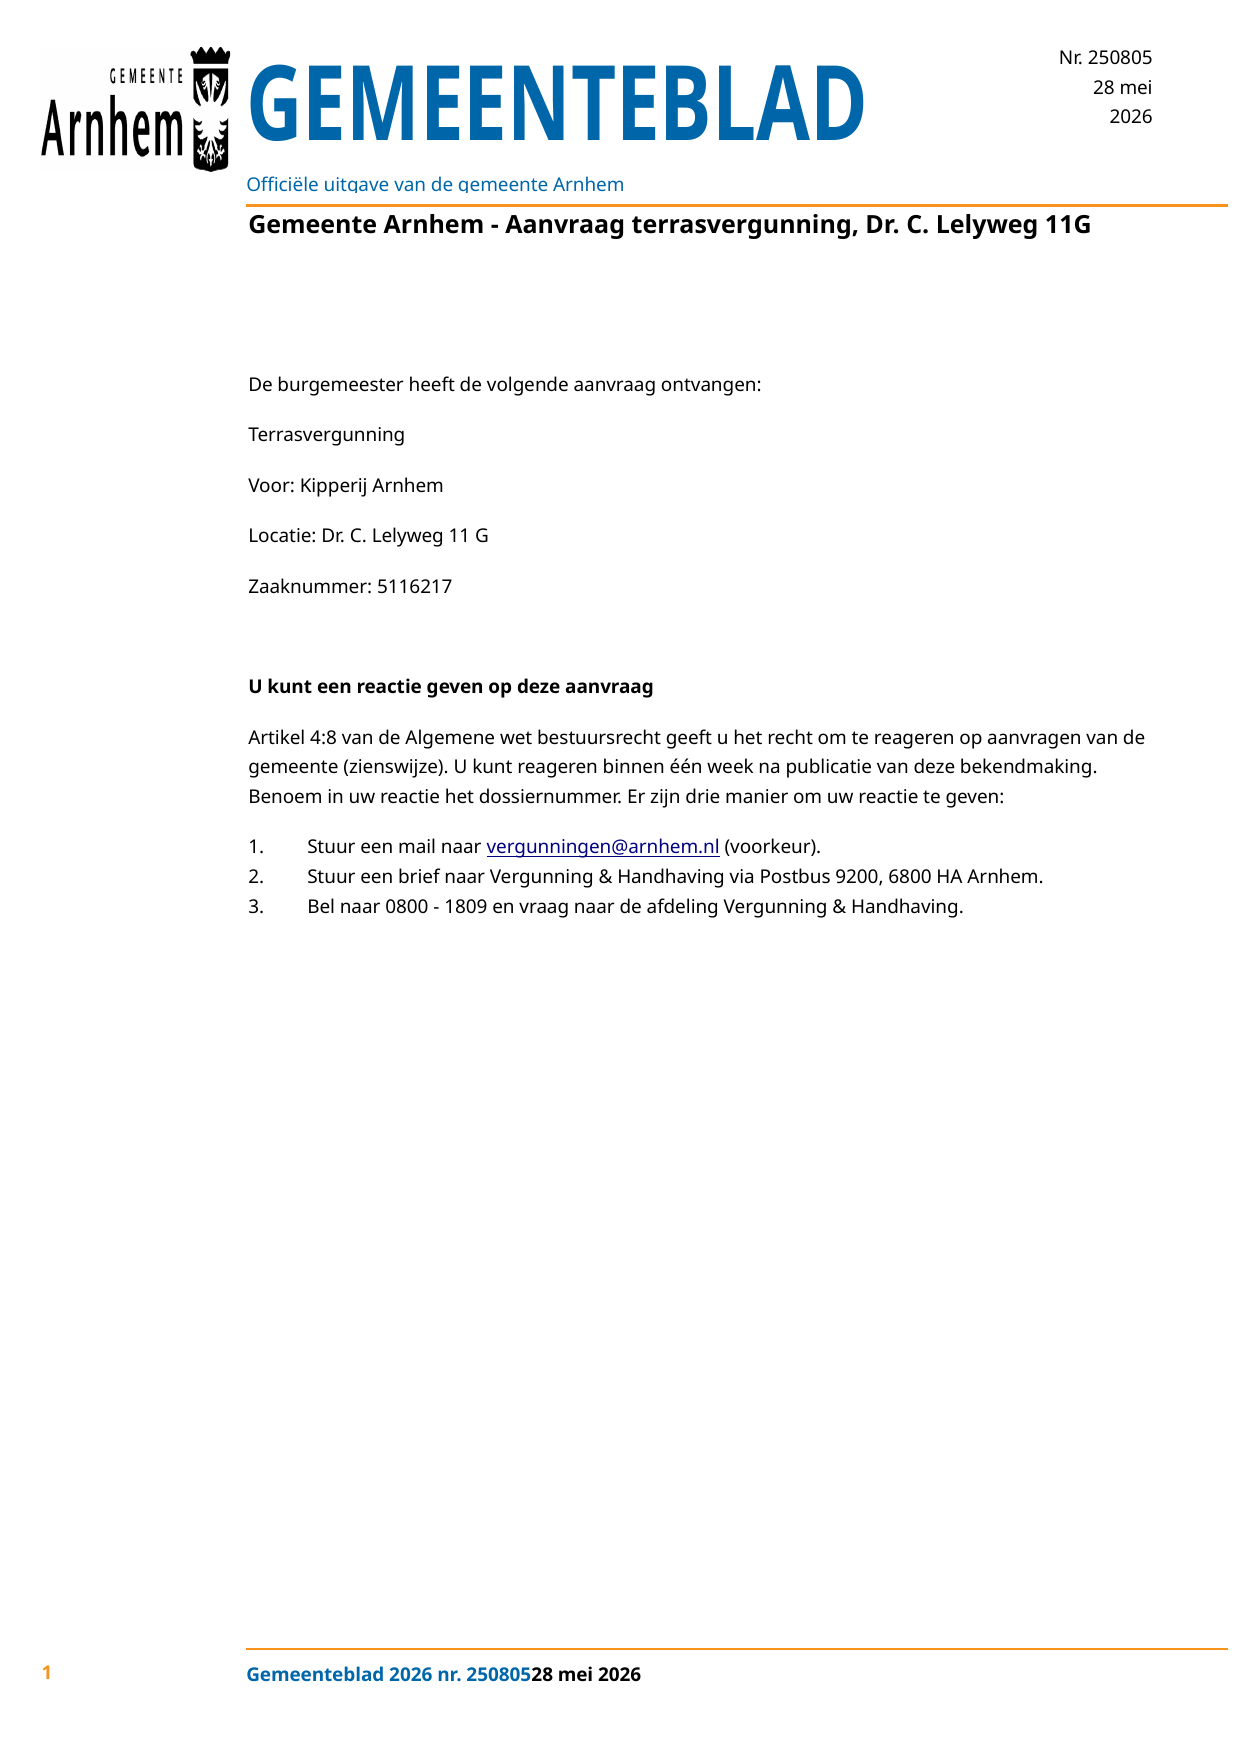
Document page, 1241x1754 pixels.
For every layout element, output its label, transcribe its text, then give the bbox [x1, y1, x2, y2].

text Voor: Kipperij Arnhem [248, 472, 1152, 498]
text U kunt een reactie geven op deze aanvraag [248, 674, 1152, 699]
text Zaaknummer: 5116217 [248, 573, 1152, 598]
text Artikel 4:8 van de Algemene wet bestuursrecht geeft u het recht om te reageren op aanvragen van de gemeente (zienswijze). U kunt reageren binnen één week na publicatie van deze bekendmaking. Benoem in uw reactie het dossiernummer. Er zijn drie manier om uw reactie te geven: [248, 724, 1152, 809]
list Bel naar 0800 - 1809 en vraag naar de afdeling Vergunning & Handhaving. [248, 893, 1152, 918]
picture [41, 47, 231, 172]
list Stuur een brief naar Vergunning & Handhaving via Postbus 9200, 6800 HA Arnhem. [248, 863, 1152, 889]
text Gemeente Arnhem - Aanvraag terrasvergunning, Dr. C. Lelyweg 11G [248, 207, 1152, 241]
text De burgemeester heeft de volgende aanvraag ontvangen: [248, 371, 1152, 397]
list Stuur een mail naar vergunningen@arnhem.nl (voorkeur). [248, 834, 1152, 859]
text Terrasvergunning [248, 422, 1152, 447]
text Locatie: Dr. C. Lelyweg 11 G [248, 522, 1152, 548]
